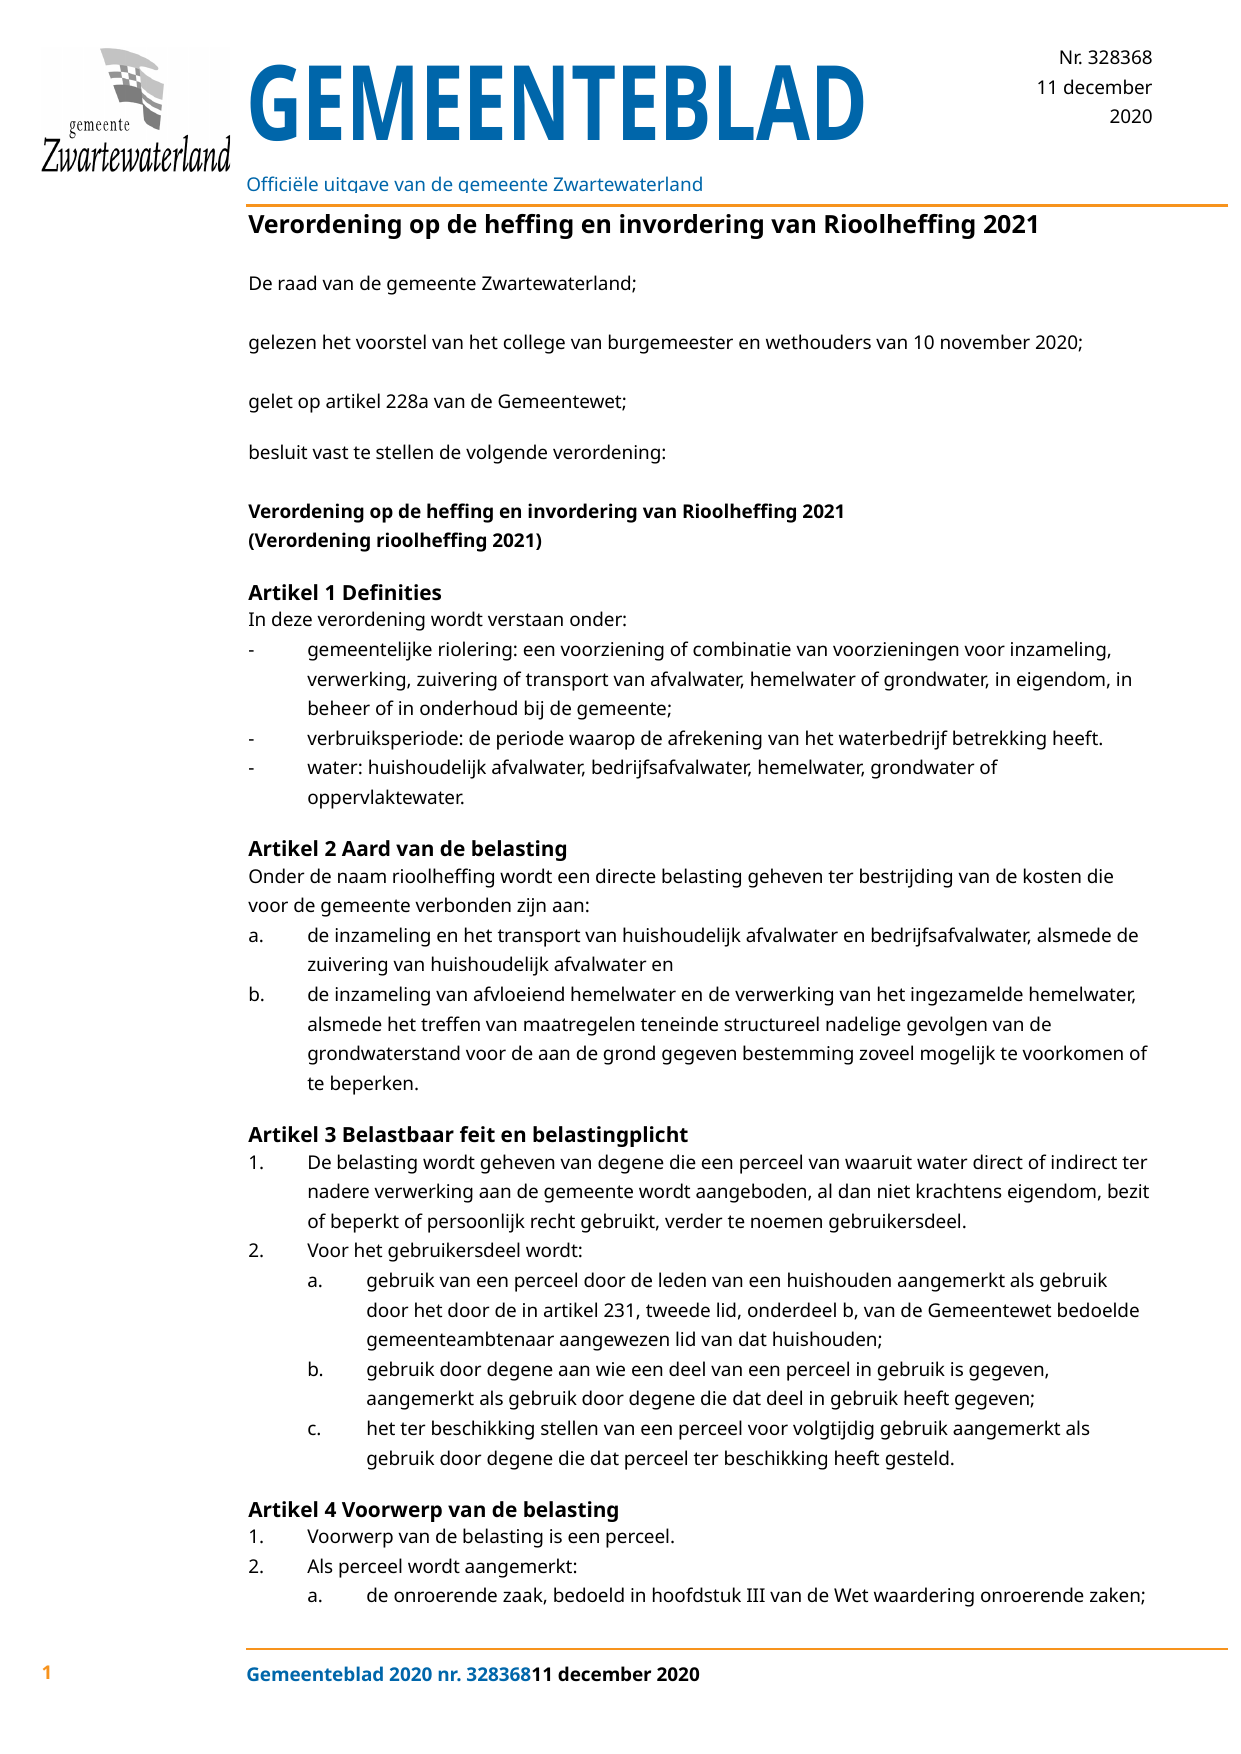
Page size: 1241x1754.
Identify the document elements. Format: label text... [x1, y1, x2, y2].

list de onroerende zaak, bedoeld in hoofdstuk III van de Wet waardering onroerende zaken; [307, 1583, 1152, 1608]
list Voor het gebruikersdeel wordt: [248, 1238, 1152, 1263]
text Onder de naam rioolheffing wordt een directe belasting geheven ter bestrijding van de kosten die voor de gemeente verbonden zijn aan: [248, 863, 1152, 918]
list gebruik van een perceel door de leden van een huishouden aangemerkt als gebruik door het door de in artikel 231, tweede lid, onderdeel b, van de Gemeentewet bedoelde gemeenteambtenaar aangewezen lid van dat huishouden; [307, 1267, 1152, 1352]
list de inzameling en het transport van huishoudelijk afvalwater en bedrijfsafvalwater, alsmede de zuivering van huishoudelijk afvalwater en [248, 922, 1152, 977]
text Artikel 1 Definities [248, 578, 1152, 607]
list Als perceel wordt aangemerkt: [248, 1553, 1152, 1579]
list de inzameling van afvloeiend hemelwater en de verwerking van het ingezamelde hemelwater, alsmede het treffen van maatregelen teneinde structureel nadelige gevolgen van de grondwaterstand voor de aan de grond gegeven bestemming zoveel mogelijk te voorkomen of te beperken. [248, 981, 1152, 1096]
text Verordening op de heffing en invordering van Rioolheffing 2021 [248, 498, 1152, 524]
text De raad van de gemeente Zwartewaterland; [248, 270, 1152, 296]
list Voorwerp van de belasting is een perceel. [248, 1523, 1152, 1549]
list gemeentelijke riolering: een voorziening of combinatie van voorzieningen voor inzameling, verwerking, zuivering of transport van afvalwater, hemelwater of grondwater, in eigendom, in beheer of in onderhoud bij de gemeente; [248, 636, 1152, 721]
text gelezen het voorstel van het college van burgemeester en wethouders van 10 november 2020; [248, 329, 1152, 355]
list verbruiksperiode: de periode waarop de afrekening van het waterbedrijf betrekking heeft. [248, 725, 1152, 751]
text Artikel 2 Aard van de belasting [248, 834, 1152, 863]
text (Verordening rioolheffing 2021) [248, 528, 1152, 553]
list het ter beschikking stellen van een perceel voor volgtijdig gebruik aangemerkt als gebruik door degene die dat perceel ter beschikking heeft gesteld. [307, 1415, 1152, 1470]
list De belasting wordt geheven van degene die een perceel van waaruit water direct of indirect ter nadere verwerking aan de gemeente wordt aangeboden, al dan niet krachtens eigendom, bezit of beperkt of persoonlijk recht gebruikt, verder te noemen gebruikersdeel. [248, 1149, 1152, 1234]
text Artikel 4 Voorwerp van de belasting [248, 1495, 1152, 1523]
picture [41, 47, 231, 172]
text besluit vast te stellen de volgende verordening: [248, 439, 1152, 465]
list water: huishoudelijk afvalwater, bedrijfsafvalwater, hemelwater, grondwater of oppervlaktewater. [248, 754, 1152, 810]
text Artikel 3 Belastbaar feit en belastingplicht [248, 1120, 1152, 1149]
list gebruik door degene aan wie een deel van een perceel in gebruik is gegeven, aangemerkt als gebruik door degene die dat deel in gebruik heeft gegeven; [307, 1356, 1152, 1411]
text Verordening op de heffing en invordering van Rioolheffing 2021 [248, 207, 1152, 241]
text In deze verordening wordt verstaan onder: [248, 607, 1152, 632]
text gelet op artikel 228a van de Gemeentewet; [248, 389, 1152, 414]
